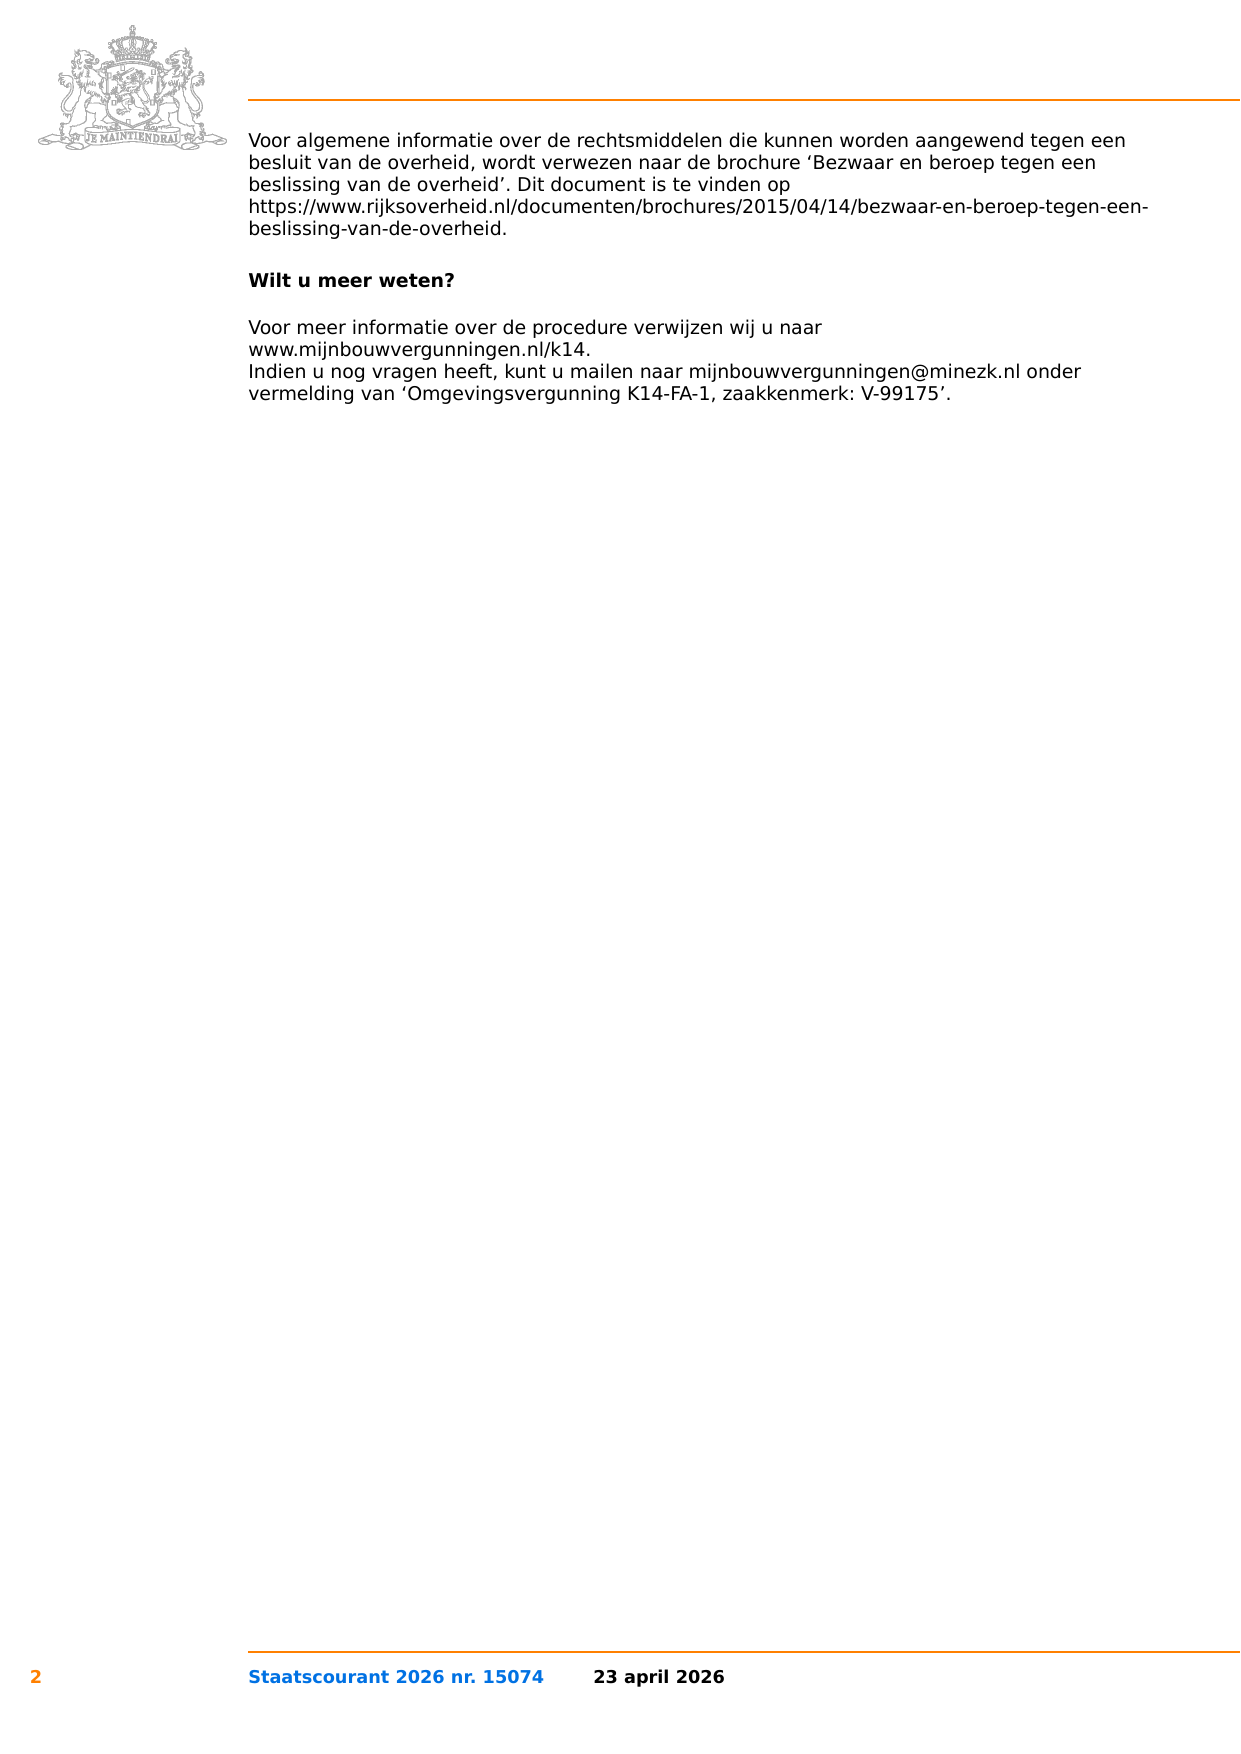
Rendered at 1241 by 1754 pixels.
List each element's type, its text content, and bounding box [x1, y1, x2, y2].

text Indien u nog vragen heeft, kunt u mailen naar mijnbouwvergunningen@minezk.nl onder vermelding van ‘Omgevingsvergunning K14-FA-1, zaakkenmerk: V-99175’. [248, 361, 1163, 405]
subtitle Wilt u meer weten? [248, 270, 1163, 292]
text Voor algemene informatie over de rechtsmiddelen die kunnen worden aangewend tegen een besluit van de overheid, wordt verwezen naar de brochure ‘Bezwaar en beroep tegen een beslissing van de overheid’. Dit document is te vinden op https://www.rijksoverheid.nl/documenten/brochures/2015/04/14/bezwaar-en-beroep-tegen-een-beslissing-van-de-overheid. [248, 130, 1163, 240]
picture [38, 25, 227, 150]
text Voor meer informatie over de procedure verwijzen wij u naar www.mijnbouwvergunningen.nl/k14. [248, 317, 1163, 361]
